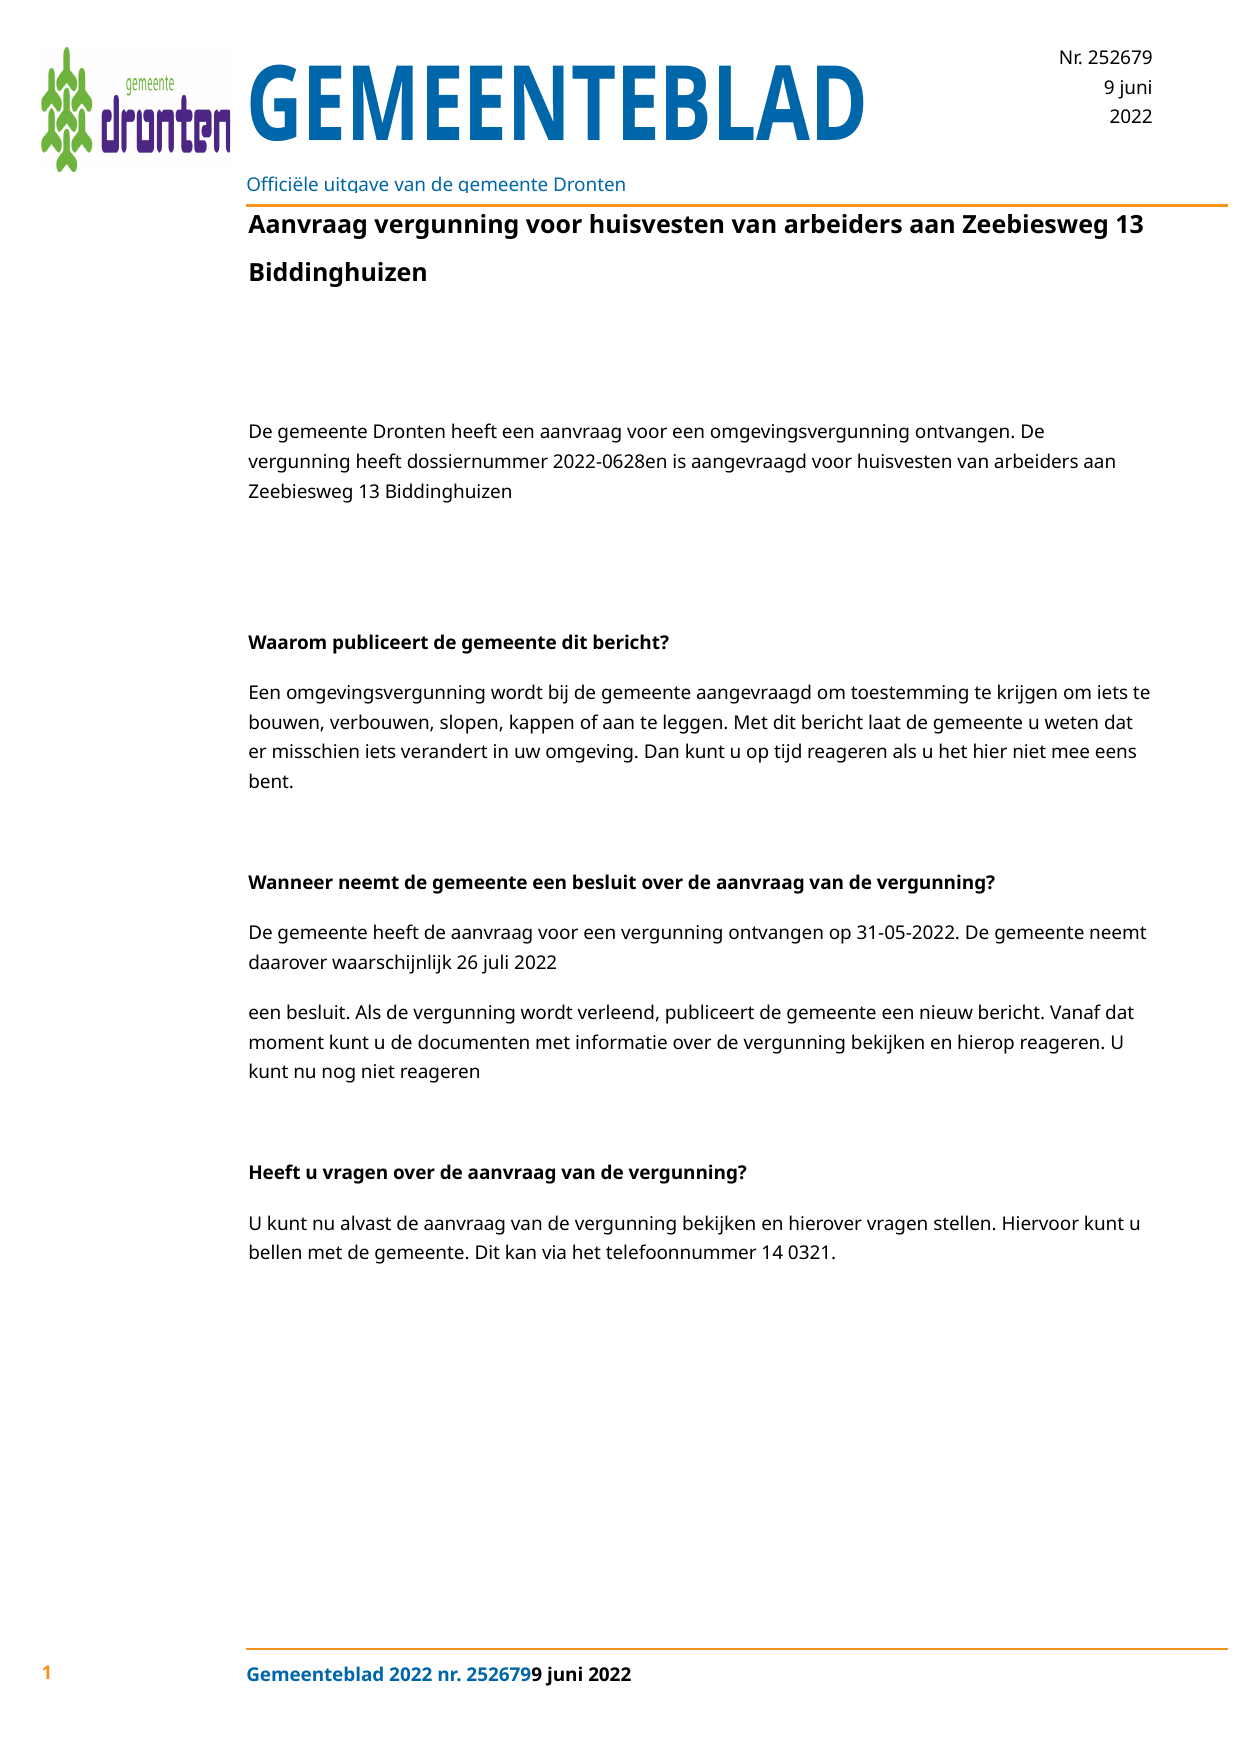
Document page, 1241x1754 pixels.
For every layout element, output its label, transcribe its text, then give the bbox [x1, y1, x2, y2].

text Wanneer neemt de gemeente een besluit over de aanvraag van de vergunning? [248, 869, 1152, 895]
text Een omgevingsvergunning wordt bij de gemeente aangevraagd om toestemming te krijgen om iets te bouwen, verbouwen, slopen, kappen of aan te leggen. Met dit bericht laat de gemeente u weten dat er misschien iets verandert in uw omgeving. Dan kunt u op tijd reageren als u het hier niet mee eens bent. [248, 679, 1152, 794]
text U kunt nu alvast de aanvraag van de vergunning bekijken en hierover vragen stellen. Hiervoor kunt u bellen met de gemeente. Dit kan via het telefoonnummer 14 0321. [248, 1210, 1152, 1265]
text Heeft u vragen over de aanvraag van de vergunning? [248, 1159, 1152, 1185]
text Aanvraag vergunning voor huisvesten van arbeiders aan Zeebiesweg 13 Biddinghuizen [248, 207, 1152, 288]
text Waarom publiceert de gemeente dit bericht? [248, 629, 1152, 655]
text De gemeente heeft de aanvraag voor een vergunning ontvangen op 31-05-2022. De gemeente neemt daarover waarschijnlijk 26 juli 2022 [248, 919, 1152, 975]
picture [41, 47, 231, 172]
text De gemeente Dronten heeft een aanvraag voor een omgevingsvergunning ontvangen. De vergunning heeft dossiernummer 2022-0628en is aangevraagd voor huisvesten van arbeiders aan Zeebiesweg 13 Biddinghuizen [248, 419, 1152, 504]
text een besluit. Als de vergunning wordt verleend, publiceert de gemeente een nieuw bericht. Vanaf dat moment kunt u de documenten met informatie over de vergunning bekijken en hierop reageren. U kunt nu nog niet reageren [248, 999, 1152, 1084]
